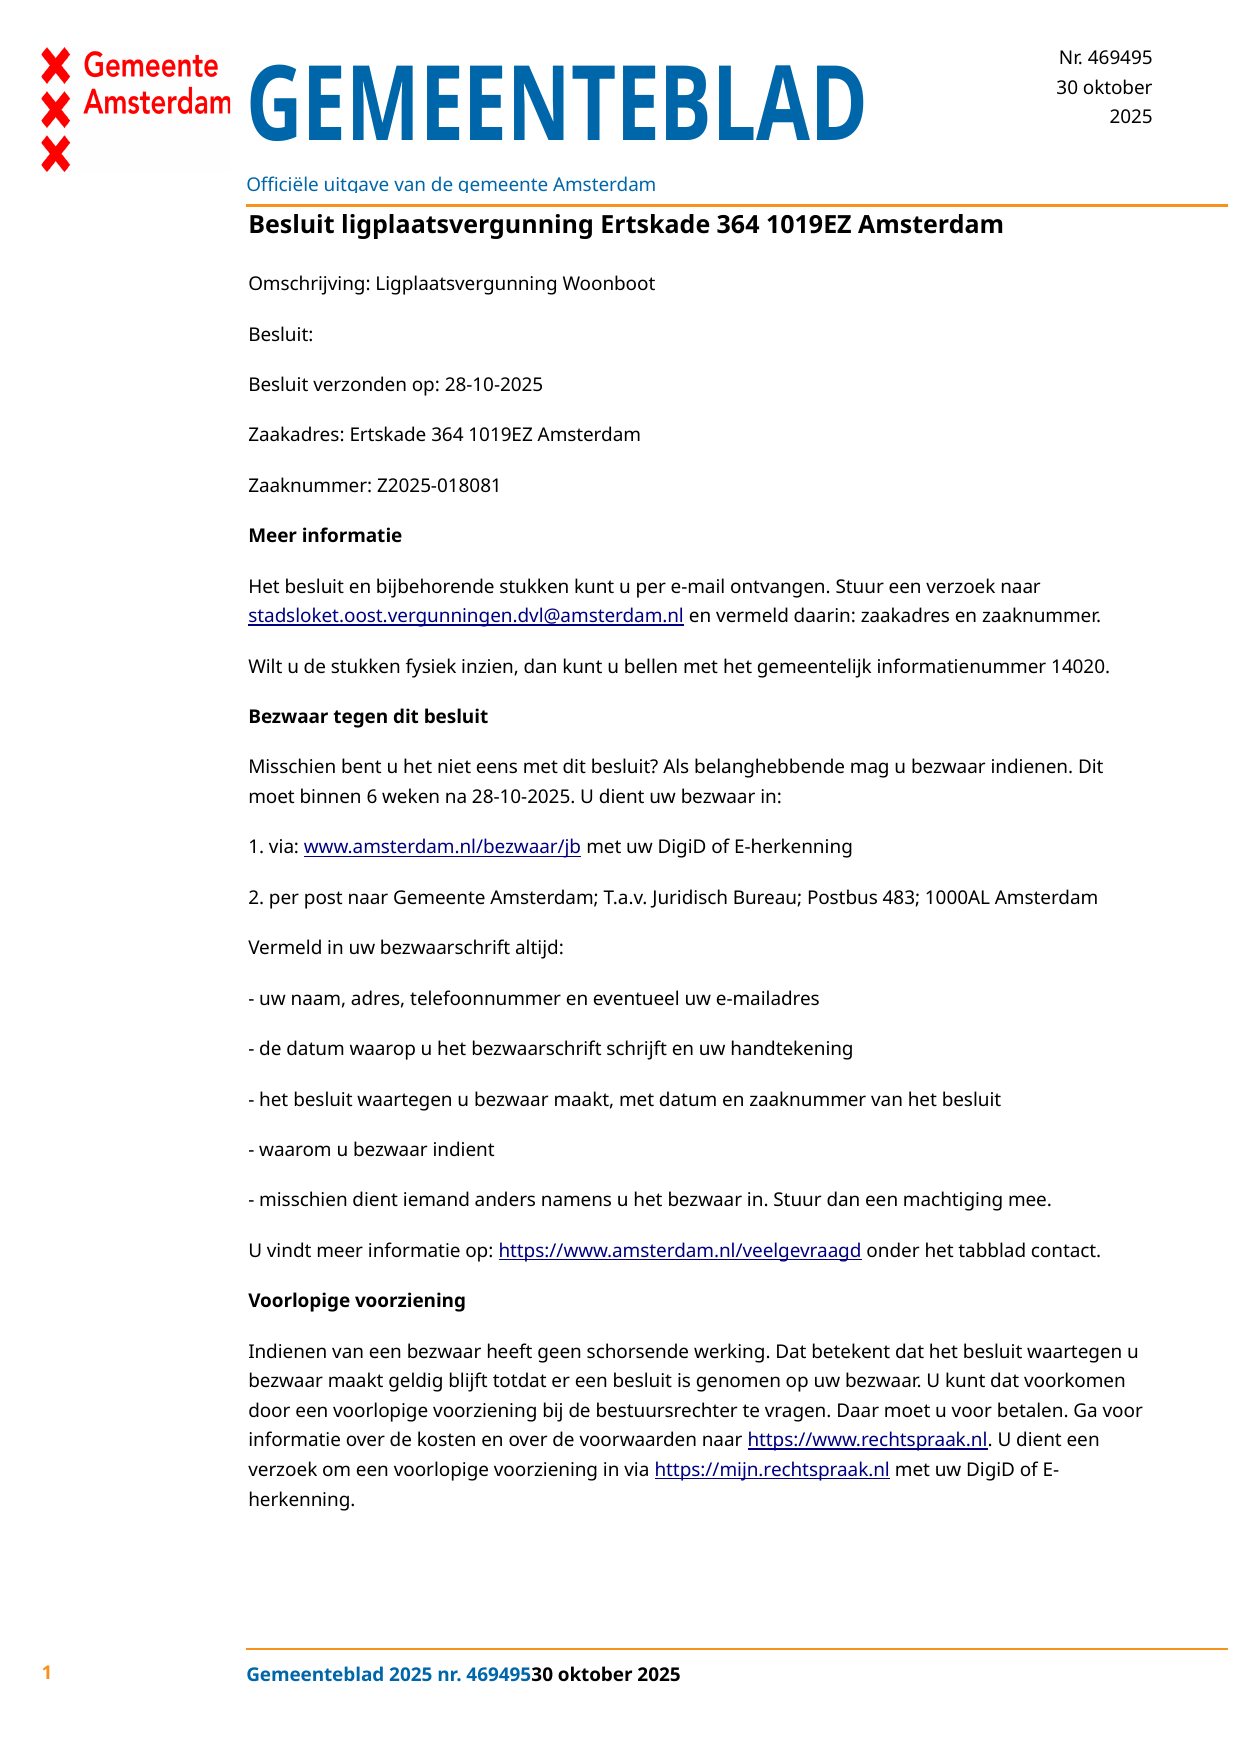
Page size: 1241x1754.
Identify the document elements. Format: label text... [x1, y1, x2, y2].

text Voorlopige voorziening [248, 1287, 1152, 1313]
text Wilt u de stukken fysiek inzien, dan kunt u bellen met het gemeentelijk informatienummer 14020. [248, 653, 1152, 678]
text Omschrijving: Ligplaatsvergunning Woonboot [248, 270, 1152, 296]
text Besluit: [248, 321, 1152, 346]
text Besluit verzonden op: 28-10-2025 [248, 371, 1152, 397]
text Zaakadres: Ertskade 364 1019EZ Amsterdam [248, 422, 1152, 447]
text Indienen van een bezwaar heeft geen schorsende werking. Dat betekent dat het besluit waartegen u bezwaar maakt geldig blijft totdat er een besluit is genomen op uw bezwaar. U kunt dat voorkomen door een voorlopige voorziening bij de bestuursrechter te vragen. Daar moet u voor betalen. Ga voor informatie over de kosten en over de voorwaarden naar https://www.rechtspraak.nl. U dient een verzoek om een voorlopige voorziening in via https://mijn.rechtspraak.nl met uw DigiD of E-herkenning. [248, 1338, 1152, 1511]
text Het besluit en bijbehorende stukken kunt u per e-mail ontvangen. Stuur een verzoek naar stadsloket.oost.vergunningen.dvl@amsterdam.nl en vermeld daarin: zaakadres en zaaknummer. [248, 573, 1152, 628]
text - de datum waarop u het bezwaarschrift schrijft en uw handtekening [248, 1035, 1152, 1061]
text - misschien dient iemand anders namens u het bezwaar in. Stuur dan een machtiging mee. [248, 1187, 1152, 1212]
text Vermeld in uw bezwaarschrift altijd: [248, 934, 1152, 960]
text U vindt meer informatie op: https://www.amsterdam.nl/veelgevraagd onder het tabblad contact. [248, 1237, 1152, 1263]
text Misschien bent u het niet eens met dit besluit? Als belanghebbende mag u bezwaar indienen. Dit moet binnen 6 weken na 28-10-2025. U dient uw bezwaar in: [248, 754, 1152, 809]
text 2. per post naar Gemeente Amsterdam; T.a.v. Juridisch Bureau; Postbus 483; 1000AL Amsterdam [248, 884, 1152, 910]
text - uw naam, adres, telefoonnummer en eventueel uw e-mailadres [248, 985, 1152, 1011]
text Zaaknummer: Z2025-018081 [248, 472, 1152, 498]
text Meer informatie [248, 522, 1152, 548]
text - waarom u bezwaar indient [248, 1136, 1152, 1162]
picture [41, 47, 231, 172]
text 1. via: www.amsterdam.nl/bezwaar/jb met uw DigiD of E-herkenning [248, 834, 1152, 859]
text Besluit ligplaatsvergunning Ertskade 364 1019EZ Amsterdam [248, 207, 1152, 241]
text - het besluit waartegen u bezwaar maakt, met datum en zaaknummer van het besluit [248, 1086, 1152, 1111]
text Bezwaar tegen dit besluit [248, 703, 1152, 729]
